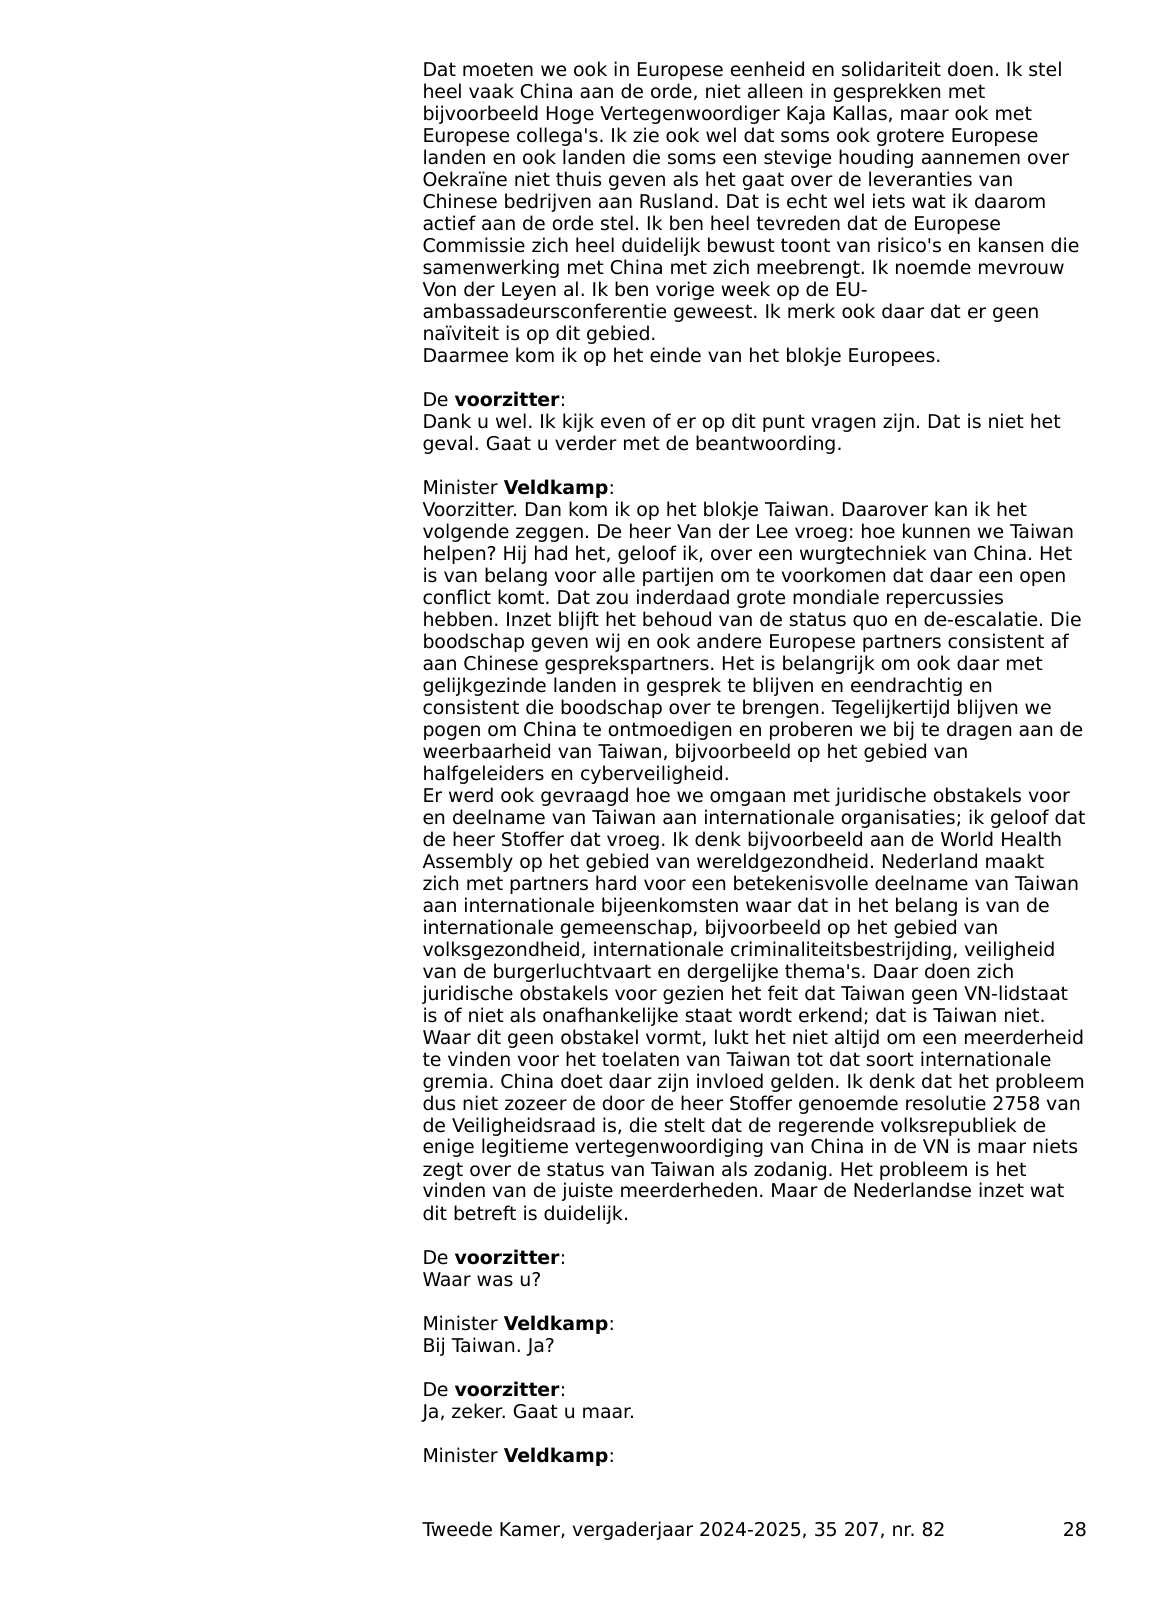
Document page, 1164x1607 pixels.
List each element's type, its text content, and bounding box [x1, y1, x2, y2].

text Daarmee kom ik op het einde van het blokje Europees. [422, 345, 1087, 367]
text De voorzitter: [422, 1247, 1087, 1268]
text Minister Veldkamp: [422, 1445, 1087, 1467]
text Bij Taiwan. Ja? [422, 1335, 1087, 1357]
text Voorzitter. Dan kom ik op het blokje Taiwan. Daarover kan ik het volgende zeggen. De heer Van der Lee vroeg: hoe kunnen we Taiwan helpen? Hij had het, geloof ik, over een wurgtechniek van China. Het is van belang voor alle partijen om te voorkomen dat daar een open conflict komt. Dat zou inderdaad grote mondiale repercussies hebben. Inzet blijft het behoud van de status quo en de-escalatie. Die boodschap geven wij en ook andere Europese partners consistent af aan Chinese gesprekspartners. Het is belangrijk om ook daar met gelijkgezinde landen in gesprek te blijven en eendrachtig en consistent die boodschap over te brengen. Tegelijkertijd blijven we pogen om China te ontmoedigen en proberen we bij te dragen aan de weerbaarheid van Taiwan, bijvoorbeeld op het gebied van halfgeleiders en cyberveiligheid. [422, 499, 1087, 785]
text Dat moeten we ook in Europese eenheid en solidariteit doen. Ik stel heel vaak China aan de orde, niet alleen in gesprekken met bijvoorbeeld Hoge Vertegenwoordiger Kaja Kallas, maar ook met Europese collega's. Ik zie ook wel dat soms ook grotere Europese landen en ook landen die soms een stevige houding aannemen over Oekraïne niet thuis geven als het gaat over de leveranties van Chinese bedrijven aan Rusland. Dat is echt wel iets wat ik daarom actief aan de orde stel. Ik ben heel tevreden dat de Europese Commissie zich heel duidelijk bewust toont van risico's en kansen die samenwerking met China met zich meebrengt. Ik noemde mevrouw Von der Leyen al. Ik ben vorige week op de EU-ambassadeursconferentie geweest. Ik merk ook daar dat er geen naïviteit is op dit gebied. [422, 59, 1087, 345]
text De voorzitter: [422, 389, 1087, 411]
text Ja, zeker. Gaat u maar. [422, 1401, 1087, 1423]
text De voorzitter: [422, 1379, 1087, 1401]
text Er werd ook gevraagd hoe we omgaan met juridische obstakels voor en deelname van Taiwan aan internationale organisaties; ik geloof dat de heer Stoffer dat vroeg. Ik denk bijvoorbeeld aan de World Health Assembly op het gebied van wereldgezondheid. Nederland maakt zich met partners hard voor een betekenisvolle deelname van Taiwan aan internationale bijeenkomsten waar dat in het belang is van de internationale gemeenschap, bijvoorbeeld op het gebied van volksgezondheid, internationale criminaliteitsbestrijding, veiligheid van de burgerluchtvaart en dergelijke thema's. Daar doen zich juridische obstakels voor gezien het feit dat Taiwan geen VN-lidstaat is of niet als onafhankelijke staat wordt erkend; dat is Taiwan niet. Waar dit geen obstakel vormt, lukt het niet altijd om een meerderheid te vinden voor het toelaten van Taiwan tot dat soort internationale gremia. China doet daar zijn invloed gelden. Ik denk dat het probleem dus niet zozeer de door de heer Stoffer genoemde resolutie 2758 van de Veiligheidsraad is, die stelt dat de regerende volksrepubliek de enige legitieme vertegenwoordiging van China in de VN is maar niets zegt over de status van Taiwan als zodanig. Het probleem is het vinden van de juiste meerderheden. Maar de Nederlandse inzet wat dit betreft is duidelijk. [422, 785, 1087, 1224]
text Minister Veldkamp: [422, 1313, 1087, 1335]
text Dank u wel. Ik kijk even of er op dit punt vragen zijn. Dat is niet het geval. Gaat u verder met de beantwoording. [422, 411, 1087, 455]
text Waar was u? [422, 1268, 1087, 1291]
text Minister Veldkamp: [422, 477, 1087, 499]
